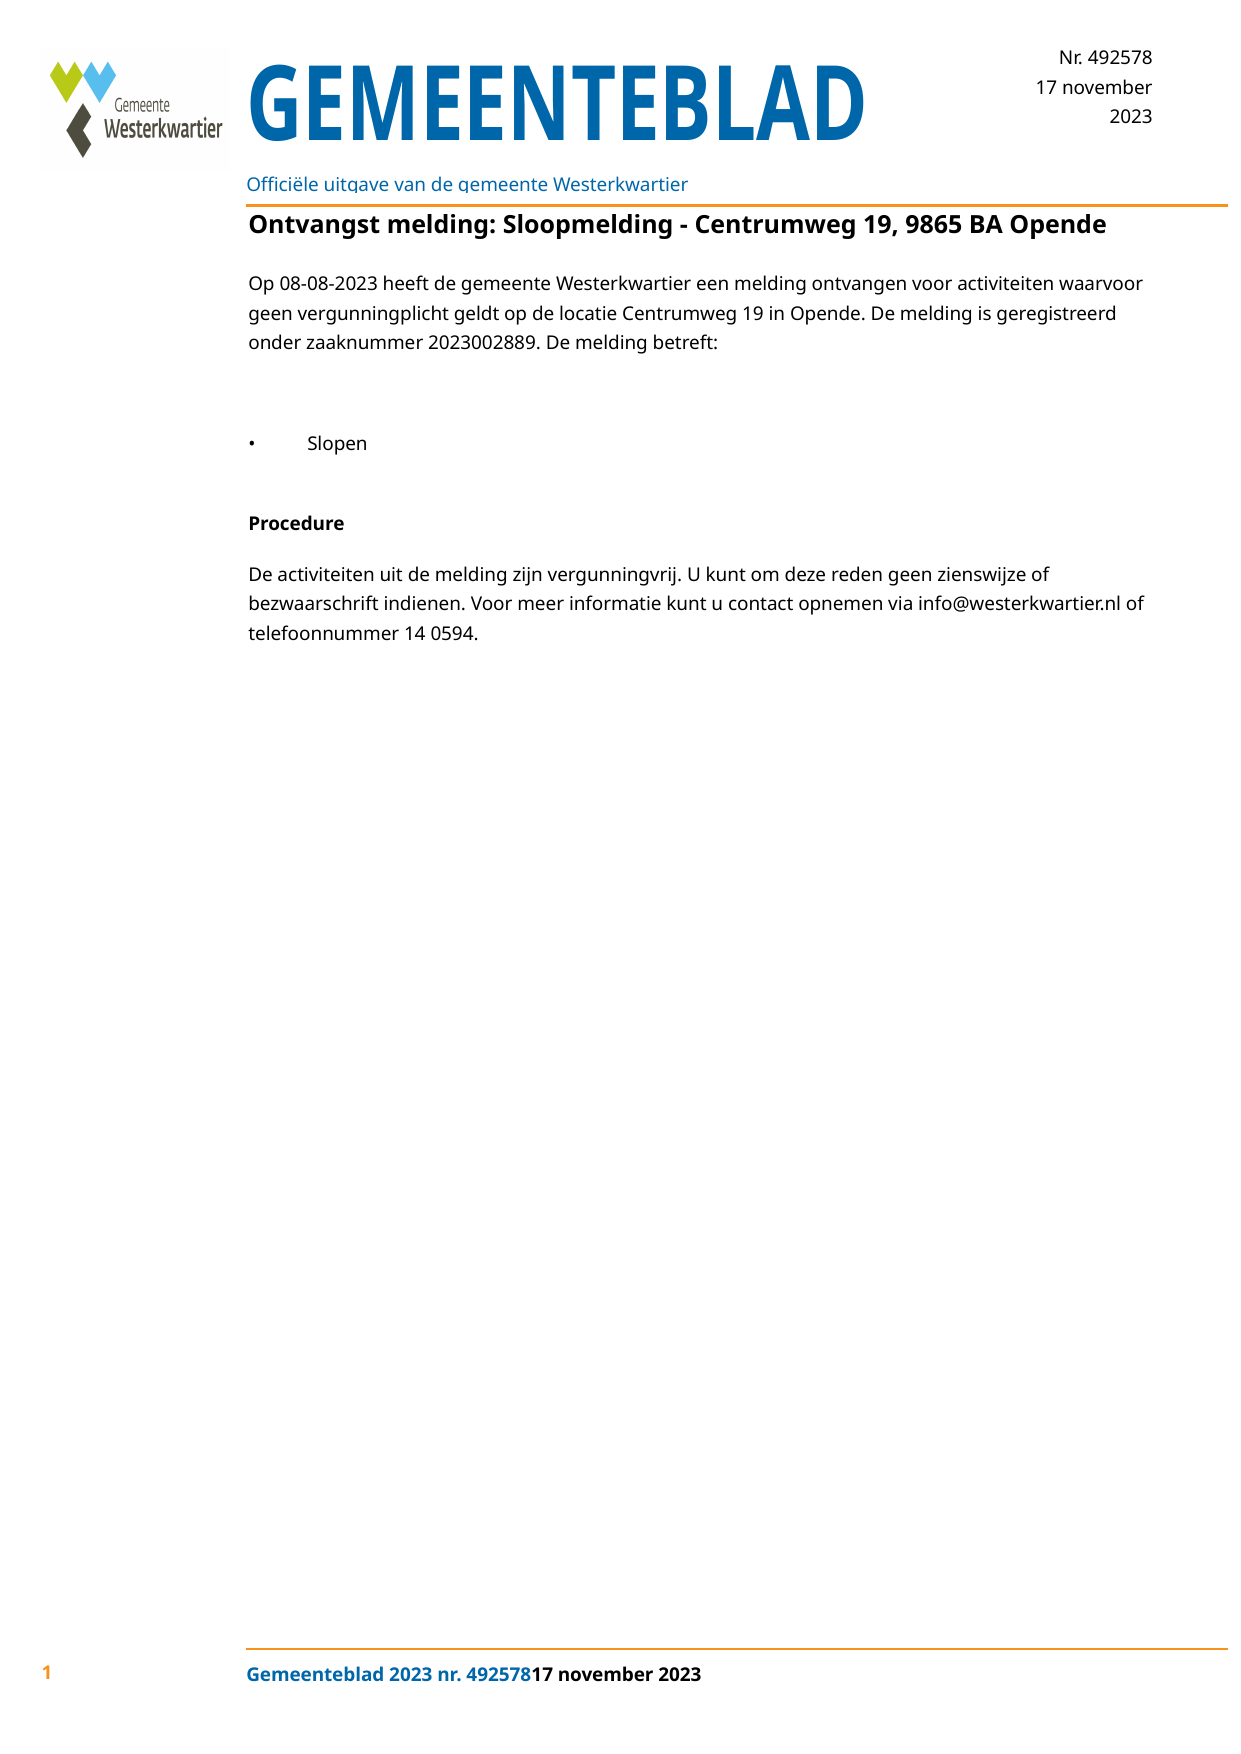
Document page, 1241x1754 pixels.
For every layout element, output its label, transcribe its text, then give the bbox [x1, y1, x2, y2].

list Slopen [248, 430, 1152, 456]
text De activiteiten uit de melding zijn vergunningvrij. U kunt om deze reden geen zienswijze of bezwaarschrift indienen. Voor meer informatie kunt u contact opnemen via info@westerkwartier.nl of telefoonnummer 14 0594. [248, 561, 1152, 646]
text Op 08-08-2023 heeft de gemeente Westerkwartier een melding ontvangen voor activiteiten waarvoor geen vergunningplicht geldt op de locatie Centrumweg 19 in Opende. De melding is geregistreerd onder zaaknummer 2023002889. De melding betreft: [248, 270, 1152, 355]
picture [41, 47, 231, 172]
text Procedure [248, 510, 1152, 536]
text Ontvangst melding: Sloopmelding - Centrumweg 19, 9865 BA Opende [248, 207, 1152, 241]
